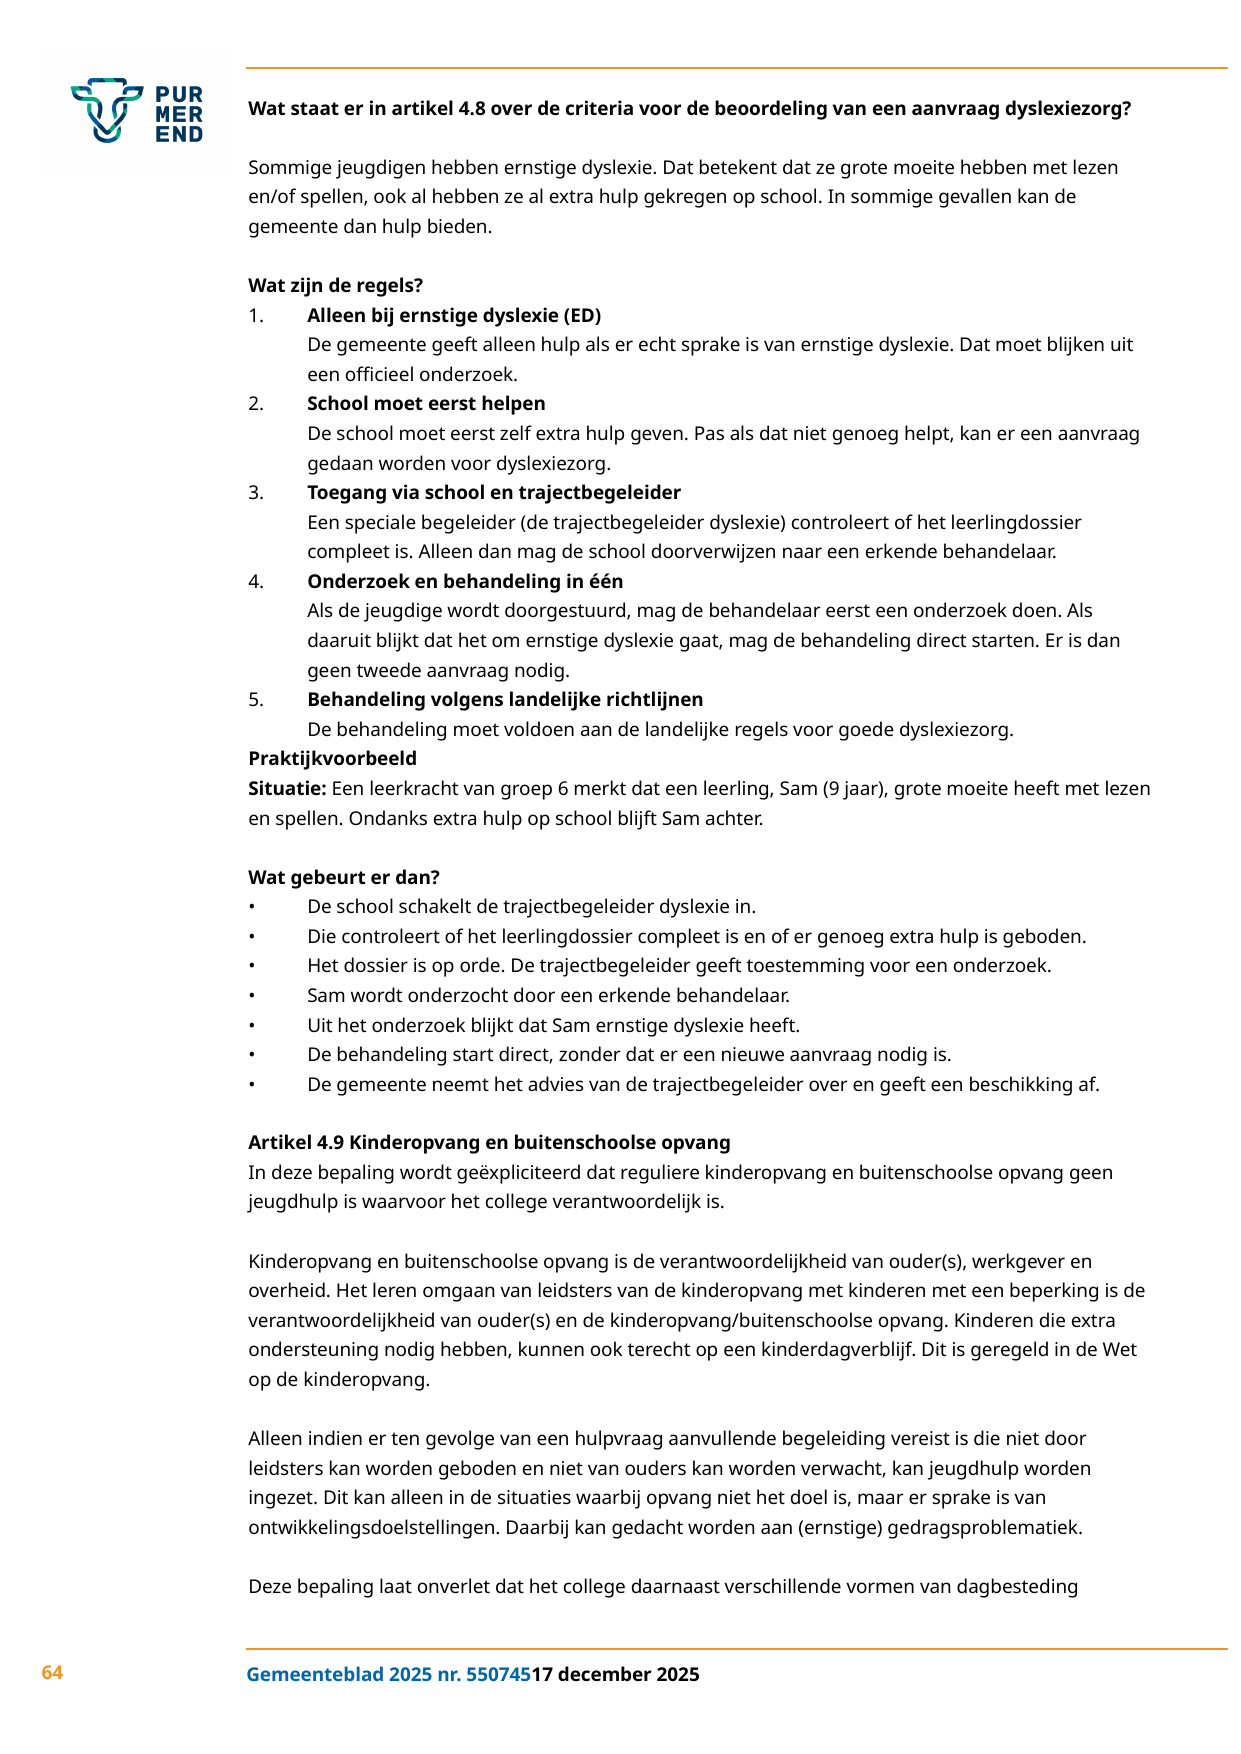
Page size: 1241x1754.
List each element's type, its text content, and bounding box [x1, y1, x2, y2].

table_header Wat staat er in artikel 4.8 over de criteria voor de beoordeling van een aanvraag dyslexiezorg? Sommige jeugdigen hebben ernstige dyslexie. Dat betekent dat ze grote moeite hebben met lezen en/of spellen, ook al hebben ze al extra hulp gekregen op school. In sommige gevallen kan de gemeente dan hulp bieden. Wat zijn de regels? Alleen bij ernstige dyslexie (ED) De gemeente geeft alleen hulp als er echt sprake is van ernstige dyslexie. Dat moet blijken uit een officieel onderzoek. School moet eerst helpen De school moet eerst zelf extra hulp geven. Pas als dat niet genoeg helpt, kan er een aanvraag gedaan worden voor dyslexiezorg. Toegang via school en trajectbegeleider Een speciale begeleider (de trajectbegeleider dyslexie) controleert of het leerlingdossier compleet is. Alleen dan mag de school doorverwijzen naar een erkende behandelaar. Onderzoek en behandeling in één Als de jeugdige wordt doorgestuurd, mag de behandelaar eerst een onderzoek doen. Als daaruit blijkt dat het om ernstige dyslexie gaat, mag de behandeling direct starten. Er is dan geen tweede aanvraag nodig. Behandeling volgens landelijke richtlijnen De behandeling moet voldoen aan de landelijke regels voor goede dyslexiezorg. Praktijkvoorbeeld Situatie: Een leerkracht van groep 6 merkt dat een leerling, Sam (9 jaar), grote moeite heeft met lezen en spellen. Ondanks extra hulp op school blijft Sam achter. Wat gebeurt er dan? De school schakelt de trajectbegeleider dyslexie in. Die controleert of het leerlingdossier compleet is en of er genoeg extra hulp is geboden. Het dossier is op orde. De trajectbegeleider geeft toestemming voor een onderzoek. Sam wordt onderzocht door een erkende behandelaar. Uit het onderzoek blijkt dat Sam ernstige dyslexie heeft. De behandeling start direct, zonder dat er een nieuwe aanvraag nodig is. De gemeente neemt het advies van de trajectbegeleider over en geeft een beschikking af. [248, 95, 1152, 1097]
text Deze bepaling laat onverlet dat het college daarnaast verschillende vormen van dagbesteding [248, 1573, 1152, 1599]
text Artikel 4.9 Kinderopvang en buitenschoolse opvang [248, 1129, 1152, 1155]
text Alleen indien er ten gevolge van een hulpvraag aanvullende begeleiding vereist is die niet door leidsters kan worden geboden en niet van ouders kan worden verwacht, kan jeugdhulp worden ingezet. Dit kan alleen in de situaties waarbij opvang niet het doel is, maar er sprake is van ontwikkelingsdoelstellingen. Daarbij kan gedacht worden aan (ernstige) gedragsproblematiek. [248, 1425, 1152, 1540]
picture [41, 47, 231, 172]
text Kinderopvang en buitenschoolse opvang is de verantwoordelijkheid van ouder(s), werkgever en overheid. Het leren omgaan van leidsters van de kinderopvang met kinderen met een beperking is de verantwoordelijkheid van ouder(s) en de kinderopvang/buitenschoolse opvang. Kinderen die extra ondersteuning nodig hebben, kunnen ook terecht op een kinderdagverblijf. Dit is geregeld in de Wet op de kinderopvang. [248, 1248, 1152, 1392]
text In deze bepaling wordt geëxpliciteerd dat reguliere kinderopvang en buitenschoolse opvang geen jeugdhulp is waarvoor het college verantwoordelijk is. [248, 1159, 1152, 1214]
